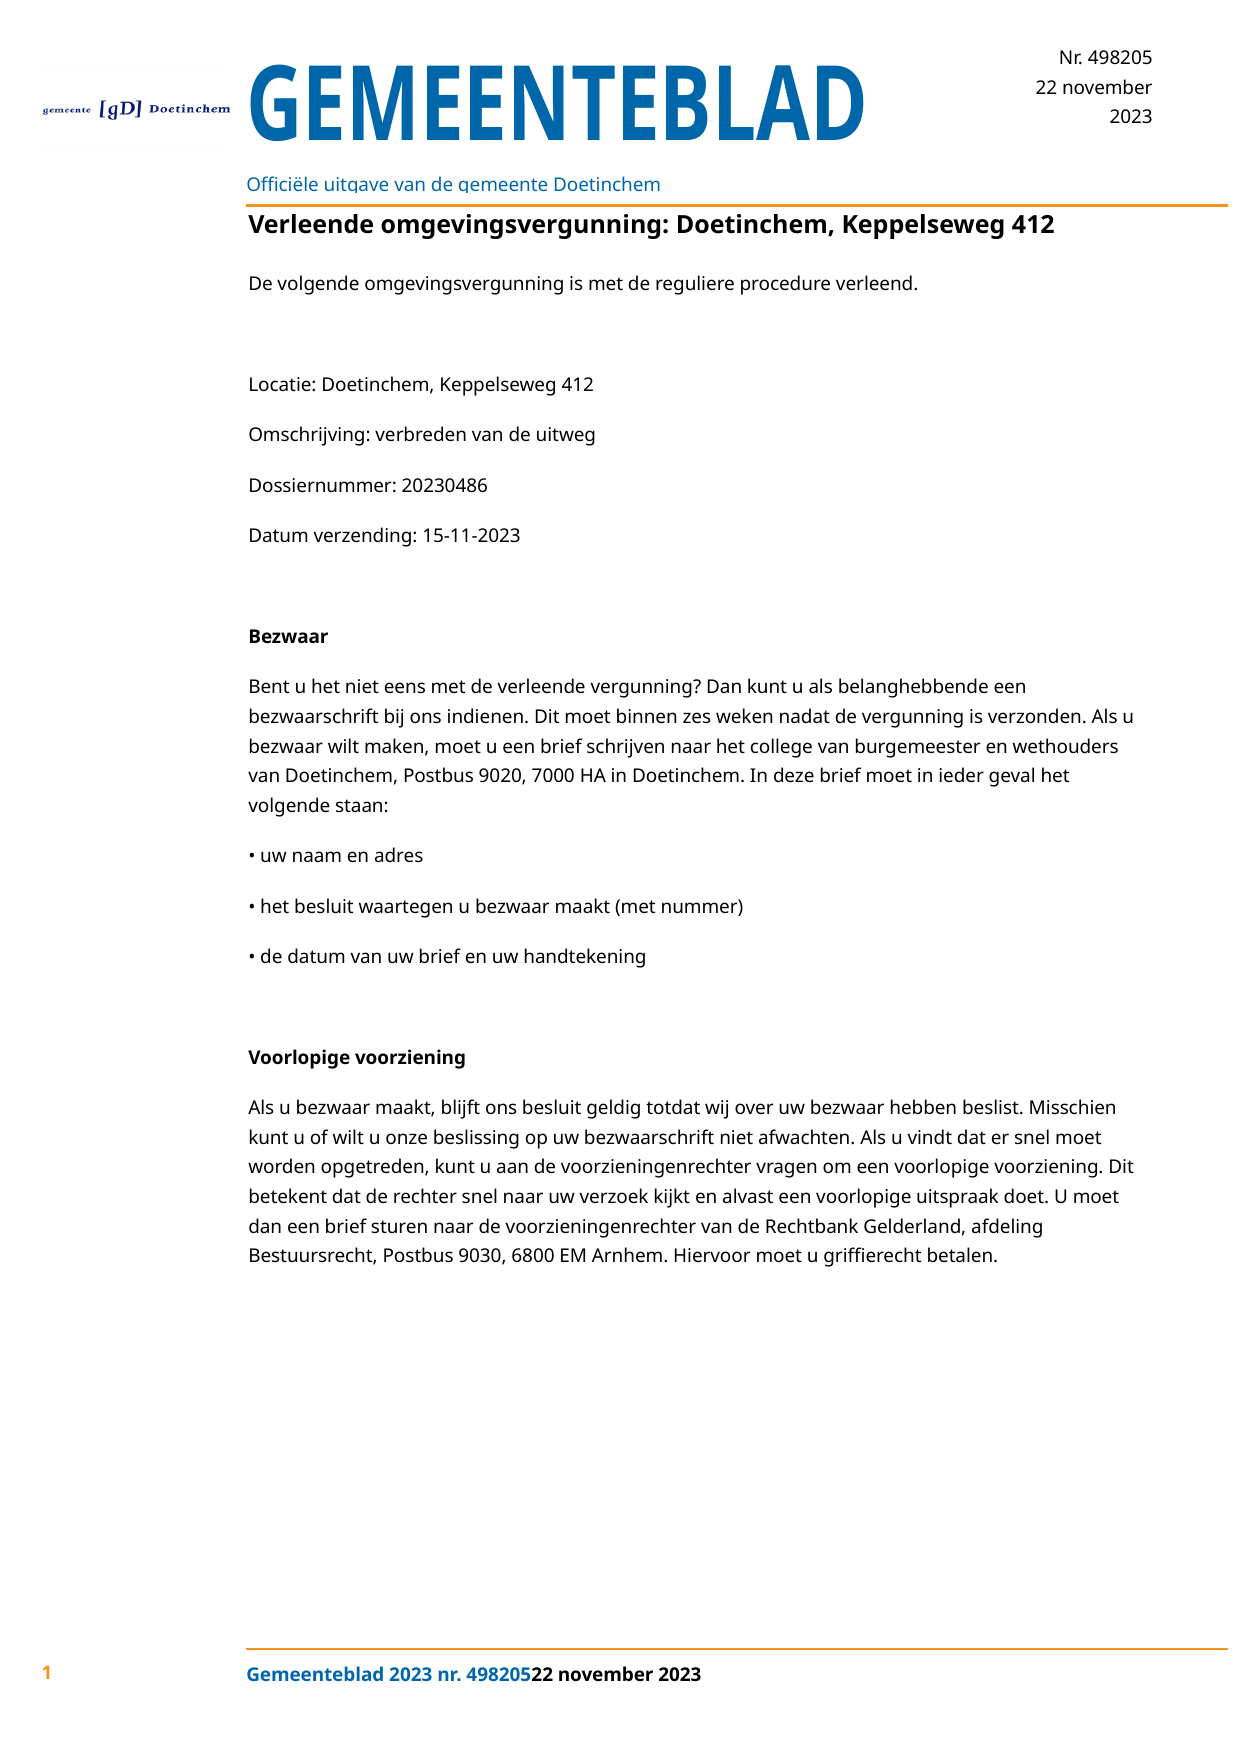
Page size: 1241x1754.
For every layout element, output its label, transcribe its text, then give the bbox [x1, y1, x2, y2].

text Bent u het niet eens met de verleende vergunning? Dan kunt u als belanghebbende een bezwaarschrift bij ons indienen. Dit moet binnen zes weken nadat de vergunning is verzonden. Als u bezwaar wilt maken, moet u een brief schrijven naar het college van burgemeester en wethouders van Doetinchem, Postbus 9020, 7000 HA in Doetinchem. In deze brief moet in ieder geval het volgende staan: [248, 674, 1152, 818]
text Als u bezwaar maakt, blijft ons besluit geldig totdat wij over uw bezwaar hebben beslist. Misschien kunt u of wilt u onze beslissing op uw bezwaarschrift niet afwachten. Als u vindt dat er snel moet worden opgetreden, kunt u aan de voorzieningenrechter vragen om een voorlopige voorziening. Dit betekent dat de rechter snel naar uw verzoek kijkt en alvast een voorlopige uitspraak doet. U moet dan een brief sturen naar de voorzieningenrechter van de Rechtbank Gelderland, afdeling Bestuursrecht, Postbus 9030, 6800 EM Arnhem. Hiervoor moet u griffierecht betalen. [248, 1094, 1152, 1268]
text • de datum van uw brief en uw handtekening [248, 943, 1152, 969]
text De volgende omgevingsvergunning is met de reguliere procedure verleend. [248, 270, 1152, 296]
text Datum verzending: 15-11-2023 [248, 522, 1152, 548]
text Locatie: Doetinchem, Keppelseweg 412 [248, 371, 1152, 397]
text • uw naam en adres [248, 842, 1152, 868]
text Omschrijving: verbreden van de uitweg [248, 422, 1152, 447]
text Dossiernummer: 20230486 [248, 472, 1152, 498]
text • het besluit waartegen u bezwaar maakt (met nummer) [248, 893, 1152, 918]
picture [41, 47, 231, 172]
text Verleende omgevingsvergunning: Doetinchem, Keppelseweg 412 [248, 207, 1152, 241]
text Bezwaar [248, 623, 1152, 649]
text Voorlopige voorziening [248, 1044, 1152, 1070]
